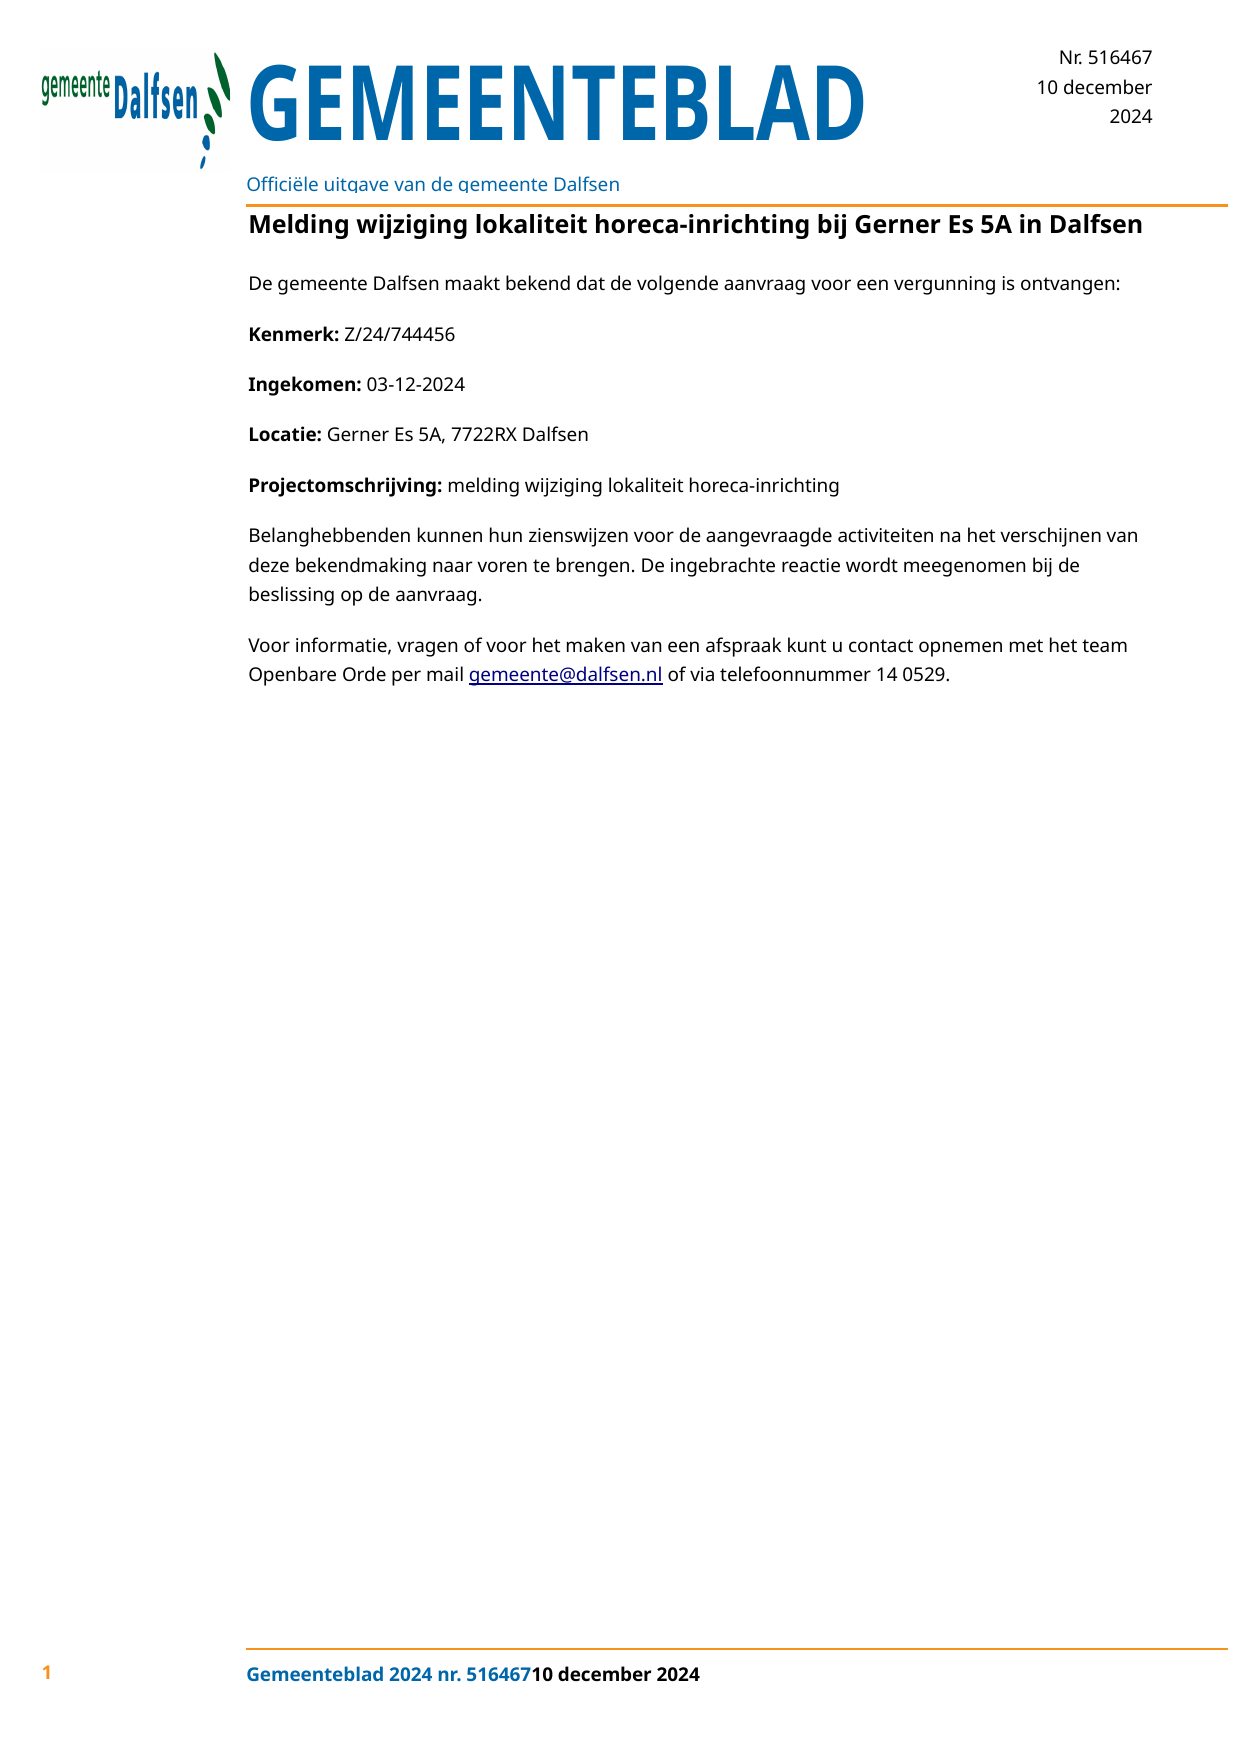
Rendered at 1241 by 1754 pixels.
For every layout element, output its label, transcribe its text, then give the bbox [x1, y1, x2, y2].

text Kenmerk: Z/24/744456 [248, 321, 1152, 346]
text Voor informatie, vragen of voor het maken van een afspraak kunt u contact opnemen met het team Openbare Orde per mail gemeente@dalfsen.nl of via telefoonnummer 14 0529. [248, 632, 1152, 687]
text Belanghebbenden kunnen hun zienswijzen voor de aangevraagde activiteiten na het verschijnen van deze bekendmaking naar voren te brengen. De ingebrachte reactie wordt meegenomen bij de beslissing op de aanvraag. [248, 522, 1152, 607]
text Ingekomen: 03-12-2024 [248, 371, 1152, 397]
picture [41, 47, 231, 172]
text Melding wijziging lokaliteit horeca-inrichting bij Gerner Es 5A in Dalfsen [248, 207, 1152, 241]
text Locatie: Gerner Es 5A, 7722RX Dalfsen [248, 422, 1152, 447]
text Projectomschrijving: melding wijziging lokaliteit horeca-inrichting [248, 472, 1152, 498]
text De gemeente Dalfsen maakt bekend dat de volgende aanvraag voor een vergunning is ontvangen: [248, 270, 1152, 296]
